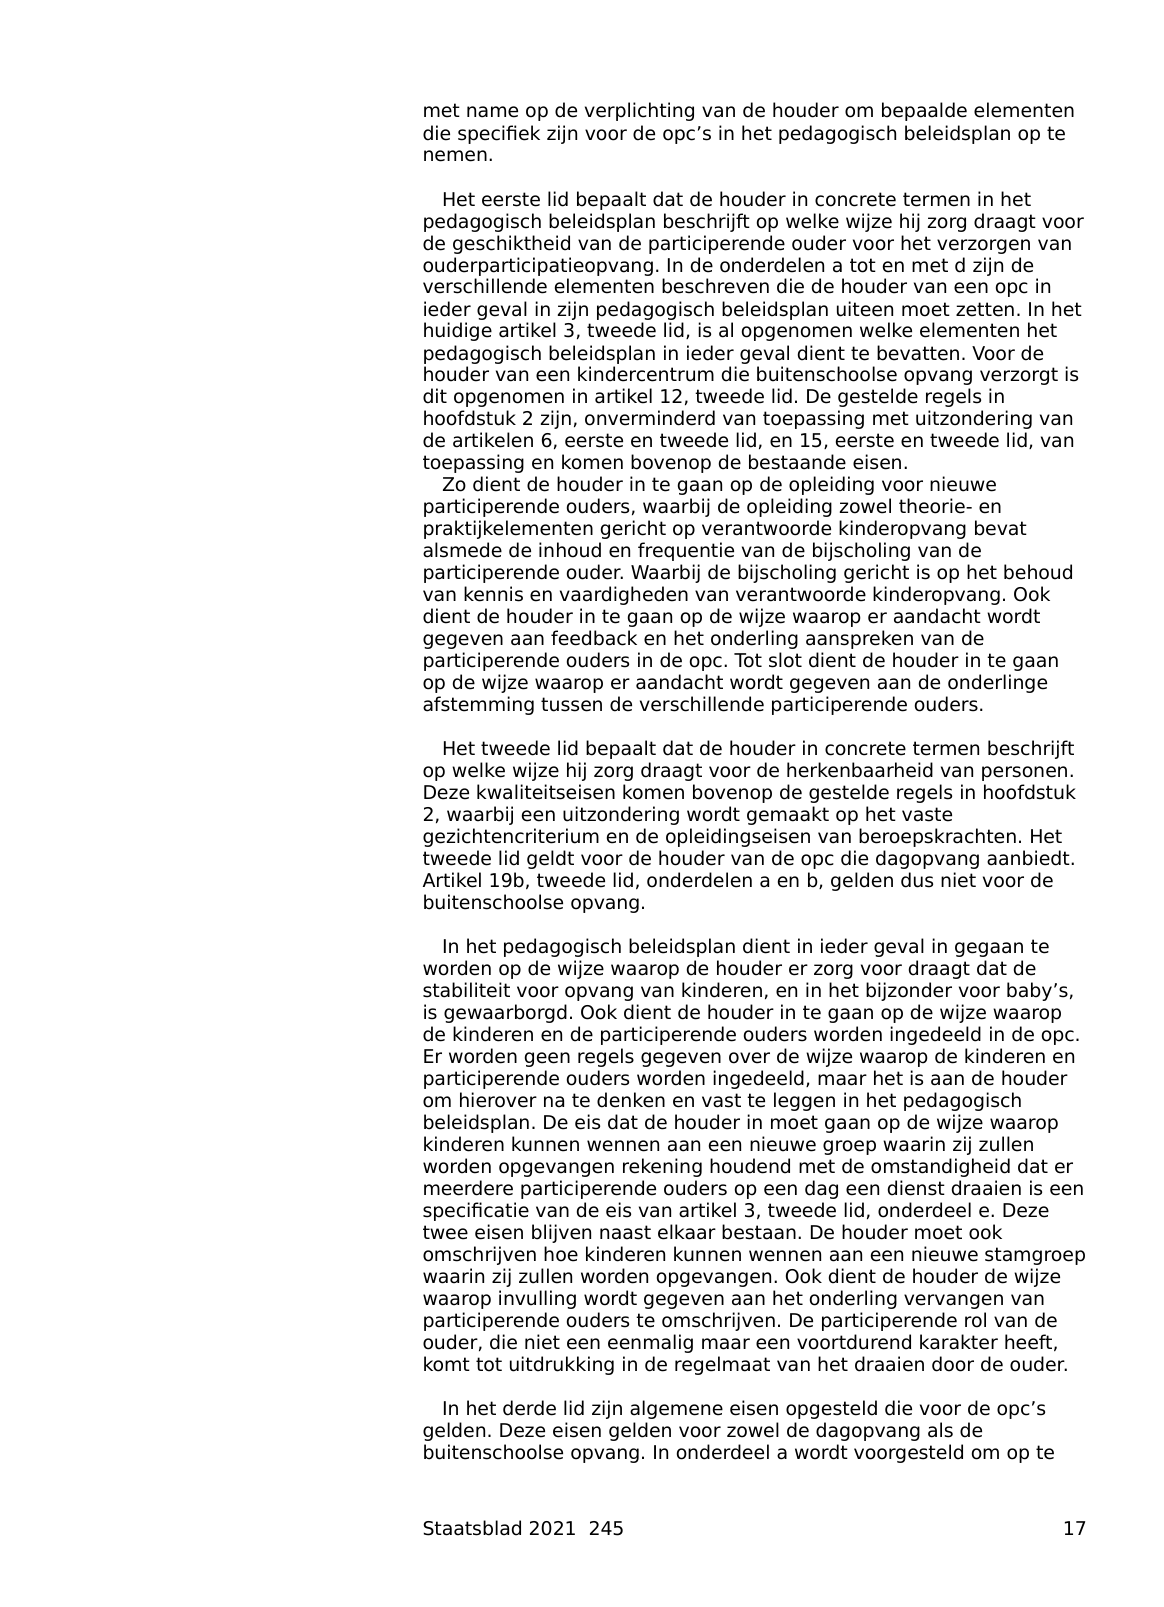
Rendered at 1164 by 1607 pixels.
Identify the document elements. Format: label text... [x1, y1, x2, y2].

text Zo dient de houder in te gaan op de opleiding voor nieuwe participerende ouders, waarbij de opleiding zowel theorie- en praktijkelementen gericht op verantwoorde kinderopvang bevat alsmede de inhoud en frequentie van de bijscholing van de participerende ouder. Waarbij de bijscholing gericht is op het behoud van kennis en vaardigheden van verantwoorde kinderopvang. Ook dient de houder in te gaan op de wijze waarop er aandacht wordt gegeven aan feedback en het onderling aanspreken van de participerende ouders in de opc. Tot slot dient de houder in te gaan op de wijze waarop er aandacht wordt gegeven aan de onderlinge afstemming tussen de verschillende participerende ouders. [422, 474, 1087, 716]
text In het pedagogisch beleidsplan dient in ieder geval in gegaan te worden op de wijze waarop de houder er zorg voor draagt dat de stabiliteit voor opvang van kinderen, en in het bijzonder voor baby’s, is gewaarborgd. Ook dient de houder in te gaan op de wijze waarop de kinderen en de participerende ouders worden ingedeeld in de opc. Er worden geen regels gegeven over de wijze waarop de kinderen en participerende ouders worden ingedeeld, maar het is aan de houder om hierover na te denken en vast te leggen in het pedagogisch beleidsplan. De eis dat de houder in moet gaan op de wijze waarop kinderen kunnen wennen aan een nieuwe groep waarin zij zullen worden opgevangen rekening houdend met de omstandigheid dat er meerdere participerende ouders op een dag een dienst draaien is een specificatie van de eis van artikel 3, tweede lid, onderdeel e. Deze twee eisen blijven naast elkaar bestaan. De houder moet ook omschrijven hoe kinderen kunnen wennen aan een nieuwe stamgroep waarin zij zullen worden opgevangen. Ook dient de houder de wijze waarop invulling wordt gegeven aan het onderling vervangen van participerende ouders te omschrijven. De participerende rol van de ouder, die niet een eenmalig maar een voortdurend karakter heeft, komt tot uitdrukking in de regelmaat van het draaien door de ouder. [422, 936, 1087, 1376]
text In het derde lid zijn algemene eisen opgesteld die voor de opc’s gelden. Deze eisen gelden voor zowel de dagopvang als de buitenschoolse opvang. In onderdeel a wordt voorgesteld om op te [422, 1398, 1087, 1464]
text Het tweede lid bepaalt dat de houder in concrete termen beschrijft op welke wijze hij zorg draagt voor de herkenbaarheid van personen. Deze kwaliteitseisen komen bovenop de gestelde regels in hoofdstuk 2, waarbij een uitzondering wordt gemaakt op het vaste gezichtencriterium en de opleidingseisen van beroepskrachten. Het tweede lid geldt voor de houder van de opc die dagopvang aanbiedt. Artikel 19b, tweede lid, onderdelen a en b, gelden dus niet voor de buitenschoolse opvang. [422, 738, 1087, 914]
text met name op de verplichting van de houder om bepaalde elementen die specifiek zijn voor de opc’s in het pedagogisch beleidsplan op te nemen. [422, 100, 1087, 166]
text Het eerste lid bepaalt dat de houder in concrete termen in het pedagogisch beleidsplan beschrijft op welke wijze hij zorg draagt voor de geschiktheid van de participerende ouder voor het verzorgen van ouderparticipatieopvang. In de onderdelen a tot en met d zijn de verschillende elementen beschreven die de houder van een opc in ieder geval in zijn pedagogisch beleidsplan uiteen moet zetten. In het huidige artikel 3, tweede lid, is al opgenomen welke elementen het pedagogisch beleidsplan in ieder geval dient te bevatten. Voor de houder van een kindercentrum die buitenschoolse opvang verzorgt is dit opgenomen in artikel 12, tweede lid. De gestelde regels in hoofdstuk 2 zijn, onverminderd van toepassing met uitzondering van de artikelen 6, eerste en tweede lid, en 15, eerste en tweede lid, van toepassing en komen bovenop de bestaande eisen. [422, 188, 1087, 474]
